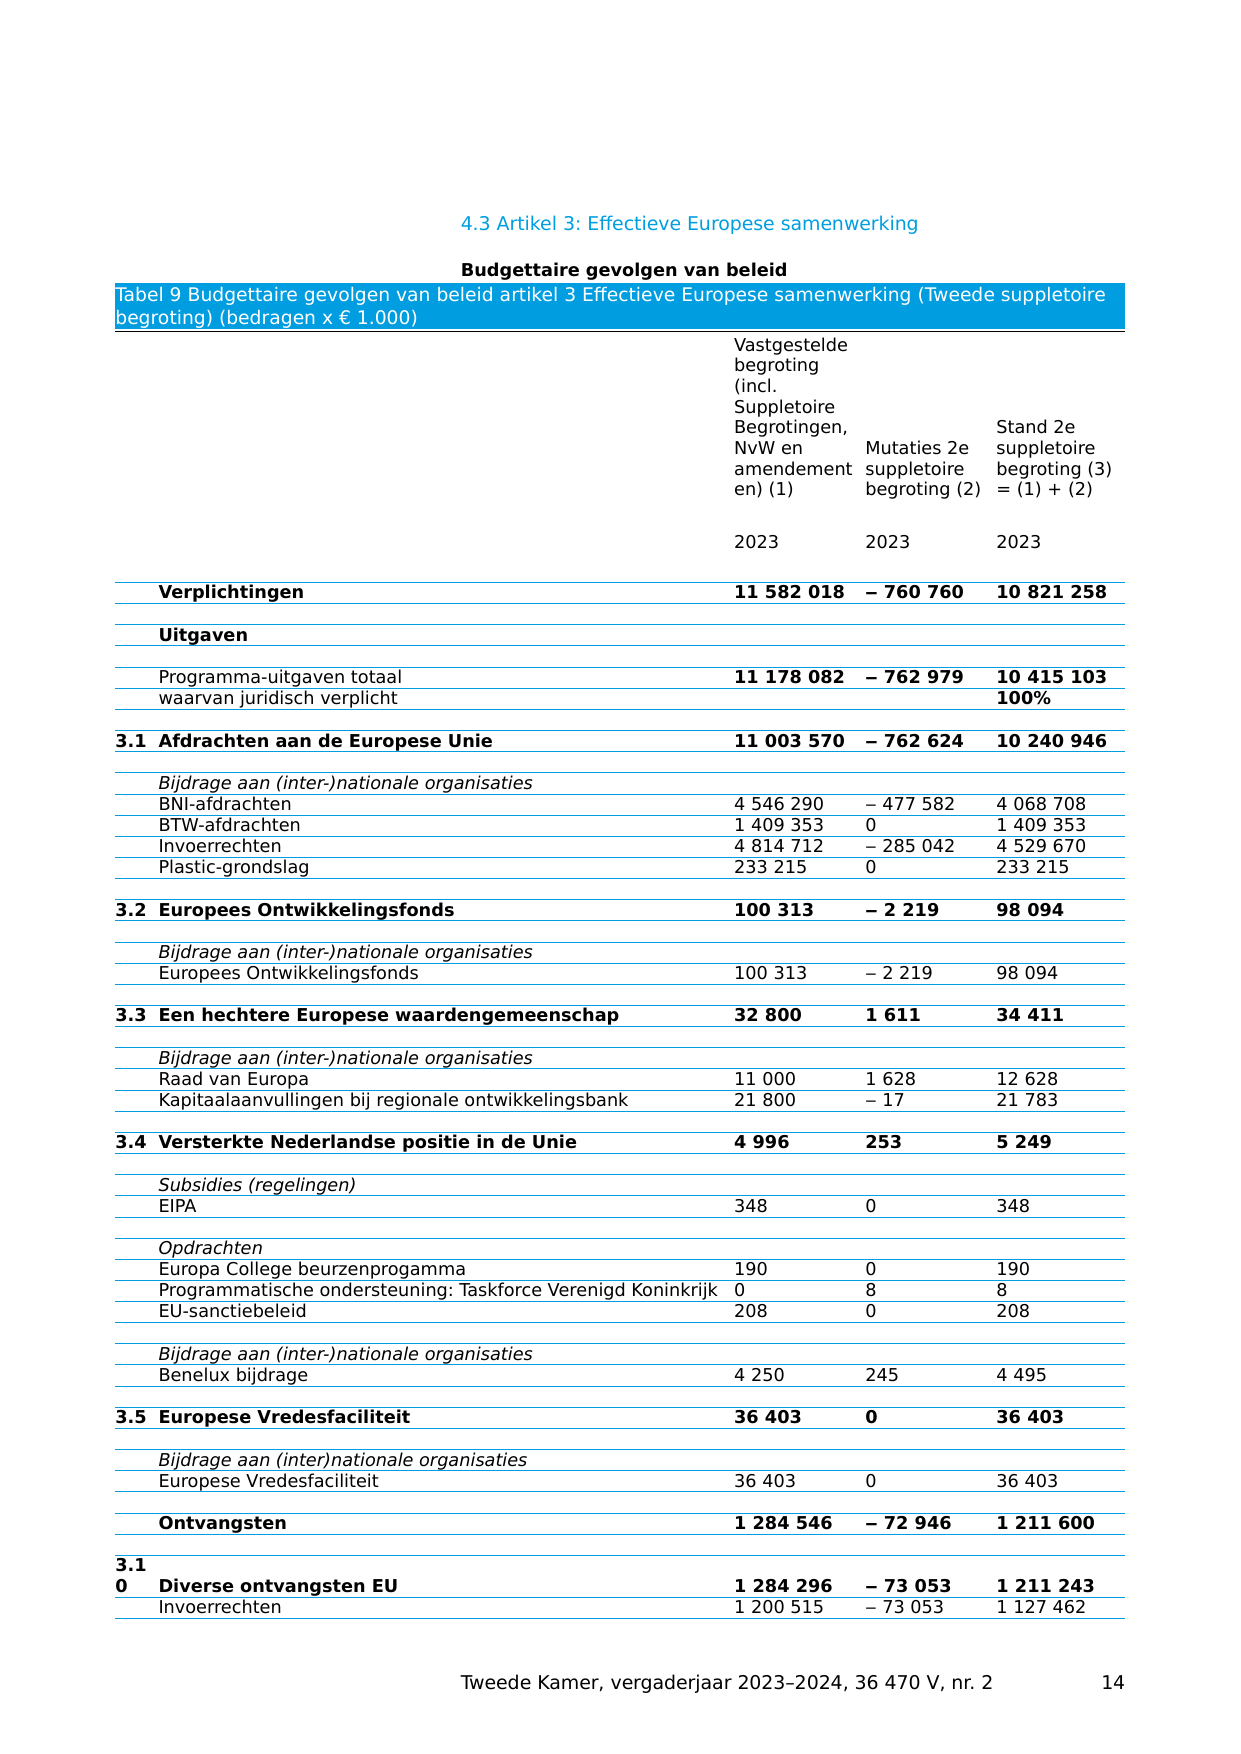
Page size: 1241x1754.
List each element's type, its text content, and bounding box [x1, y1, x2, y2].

table_cell Opdrachten [155, 1239, 731, 1259]
table_cell 245 [862, 1365, 993, 1386]
table_cell Vastgestelde begroting (incl. Suppletoire Begrotingen, NvW en amendementen) (1) [731, 332, 862, 503]
table_cell 1 611 [862, 1006, 993, 1026]
table_cell 1 284 546 [731, 1514, 862, 1533]
table_cell [993, 1429, 1125, 1449]
table_cell 0 [862, 1302, 993, 1322]
table_cell [862, 1344, 993, 1364]
table_cell 0 [862, 1196, 993, 1216]
table_cell [115, 583, 155, 603]
table_cell 4 546 290 [731, 795, 862, 814]
table_cell ‒ 760 760 [862, 583, 993, 603]
table_cell 4 529 670 [993, 837, 1125, 857]
table_cell 233 215 [993, 858, 1125, 878]
table_cell [115, 1091, 155, 1111]
table_cell [155, 921, 731, 941]
table_cell [862, 1239, 993, 1259]
table_cell [731, 1218, 862, 1237]
table_cell [862, 1154, 993, 1174]
table_cell [115, 1598, 155, 1618]
table_cell Versterkte Nederlandse positie in de Unie [155, 1133, 731, 1153]
table_cell waarvan juridisch verplicht [155, 689, 731, 709]
table_cell 253 [862, 1133, 993, 1153]
table_cell Bijdrage aan (inter-)nationale organisaties [155, 943, 731, 963]
table_cell [993, 625, 1125, 645]
table_cell 1 211 243 [993, 1556, 1125, 1596]
table_cell [862, 646, 993, 667]
table_cell [115, 604, 155, 624]
table_cell [155, 332, 731, 503]
table_cell [862, 1175, 993, 1195]
table_cell [862, 625, 993, 645]
table_cell 36 403 [993, 1471, 1125, 1491]
table_cell 0 [862, 1471, 993, 1491]
table_cell [731, 921, 862, 941]
table_cell Bijdrage aan (inter-)nationale organisaties [155, 1344, 731, 1364]
table_cell [115, 1535, 155, 1555]
table_cell ‒ 477 582 [862, 795, 993, 814]
table_cell [155, 879, 731, 899]
table_cell [993, 556, 1125, 582]
table_cell ‒ 2 219 [862, 964, 993, 984]
table_cell [862, 1027, 993, 1047]
table_cell [155, 556, 731, 582]
table_cell [731, 503, 862, 529]
table_cell [862, 1048, 993, 1068]
table_cell 11 003 570 [731, 731, 862, 751]
table_cell 4 068 708 [993, 795, 1125, 814]
table_cell [731, 1450, 862, 1470]
table_cell [115, 773, 155, 793]
table_cell [115, 921, 155, 941]
table_cell [115, 689, 155, 709]
table_cell [993, 1323, 1125, 1343]
table_cell [115, 529, 155, 556]
table_cell [731, 1323, 862, 1343]
table_cell [115, 1450, 155, 1470]
table_cell [115, 1492, 155, 1512]
table_cell 0 [862, 816, 993, 836]
table_cell [115, 625, 155, 645]
table_cell 21 783 [993, 1091, 1125, 1111]
table_cell [993, 921, 1125, 941]
table_cell 2023 [862, 529, 993, 556]
table_cell [115, 816, 155, 836]
table_cell 3.1 [115, 731, 155, 751]
table_cell [731, 1492, 862, 1512]
table_cell [155, 503, 731, 529]
table_cell [862, 503, 993, 529]
table_cell 1 127 462 [993, 1598, 1125, 1618]
table_cell [115, 1196, 155, 1216]
table_cell Ontvangsten [155, 1514, 731, 1533]
table_cell [862, 1218, 993, 1237]
table_cell Europese Vredesfaciliteit [155, 1471, 731, 1491]
table_cell [155, 529, 731, 556]
table_cell 1 211 600 [993, 1514, 1125, 1533]
table_cell 98 094 [993, 900, 1125, 920]
table_cell [731, 604, 862, 624]
table_cell [115, 710, 155, 730]
table_cell [115, 1365, 155, 1386]
table_cell Kapitaalaanvullingen bij regionale ontwikkelingsbank [155, 1091, 731, 1111]
table_cell 348 [993, 1196, 1125, 1216]
table_cell Europa College beurzenprogamma [155, 1260, 731, 1280]
table_cell 10 821 258 [993, 583, 1125, 603]
table_cell 98 094 [993, 964, 1125, 984]
table_cell [155, 604, 731, 624]
table_cell Programmatische ondersteuning: Taskforce Verenigd Koninkrijk [155, 1281, 731, 1301]
table_cell [862, 773, 993, 793]
table_cell Verplichtingen [155, 583, 731, 603]
table_cell Benelux bijdrage [155, 1365, 731, 1386]
table_cell 100% [993, 689, 1125, 709]
table_cell [731, 625, 862, 645]
table_cell [993, 604, 1125, 624]
table_cell Europees Ontwikkelingsfonds [155, 900, 731, 920]
table_cell 10 415 103 [993, 668, 1125, 688]
table_cell ‒ 285 042 [862, 837, 993, 857]
table_cell 8 [993, 1281, 1125, 1301]
table_cell Stand 2e suppletoire begroting (3) = (1) + (2) [993, 332, 1125, 503]
table_cell Europees Ontwikkelingsfonds [155, 964, 731, 984]
table_cell [731, 1387, 862, 1407]
table_cell Uitgaven [155, 625, 731, 645]
table_cell [993, 752, 1125, 772]
table_cell [115, 1344, 155, 1364]
table_cell [155, 1154, 731, 1174]
table_cell [731, 773, 862, 793]
table_cell [993, 1175, 1125, 1195]
table_cell [993, 710, 1125, 730]
table_cell [115, 668, 155, 688]
table_cell 5 249 [993, 1133, 1125, 1153]
table_cell [731, 1154, 862, 1174]
table_cell [155, 752, 731, 772]
table_cell [993, 1048, 1125, 1068]
table_cell [862, 1112, 993, 1132]
table_cell [731, 1027, 862, 1047]
table_cell 36 403 [731, 1408, 862, 1428]
table_cell 8 [862, 1281, 993, 1301]
table_cell 4 495 [993, 1365, 1125, 1386]
table_cell 32 800 [731, 1006, 862, 1026]
table_cell Bijdrage aan (inter-)nationale organisaties [155, 773, 731, 793]
table_cell Bijdrage aan (inter-)nationale organisaties [155, 1048, 731, 1068]
table_cell [115, 1069, 155, 1089]
table_cell [115, 879, 155, 899]
table_cell 0 [862, 1408, 993, 1428]
table_cell Plastic-grondslag [155, 858, 731, 878]
table_cell [115, 1471, 155, 1491]
table_cell 2023 [993, 529, 1125, 556]
table_cell [115, 1429, 155, 1449]
table_cell [115, 1175, 155, 1195]
table_cell [731, 1344, 862, 1364]
table_cell [731, 752, 862, 772]
table_cell [731, 943, 862, 963]
table_cell Europese Vredesfaciliteit [155, 1408, 731, 1428]
table_cell [993, 1535, 1125, 1555]
table_cell [115, 795, 155, 814]
table_cell [862, 985, 993, 1005]
table_cell [993, 646, 1125, 667]
table_cell [993, 1218, 1125, 1237]
title 4.3 Artikel 3: Effectieve Europese samenwerking [461, 213, 1125, 235]
table_cell 1 628 [862, 1069, 993, 1089]
table_cell ‒ 73 053 [862, 1598, 993, 1618]
table_cell [993, 1450, 1125, 1470]
table_cell 21 800 [731, 1091, 862, 1111]
table_cell 36 403 [993, 1408, 1125, 1428]
table_cell Een hechtere Europese waardengemeenschap [155, 1006, 731, 1026]
table_cell Subsidies (regelingen) [155, 1175, 731, 1195]
table_cell [993, 1239, 1125, 1259]
table_cell [993, 985, 1125, 1005]
table_cell [115, 1281, 155, 1301]
table_cell Invoerrechten [155, 1598, 731, 1618]
table_cell [155, 1387, 731, 1407]
table_cell [115, 1260, 155, 1280]
table_cell [115, 332, 155, 503]
table_cell [115, 1302, 155, 1322]
table_cell [862, 1323, 993, 1343]
table_cell 1 409 353 [731, 816, 862, 836]
table_cell 3.3 [115, 1006, 155, 1026]
table_cell 4 996 [731, 1133, 862, 1153]
table_cell 3.2 [115, 900, 155, 920]
table_cell [862, 1429, 993, 1449]
table_cell 0 [862, 1260, 993, 1280]
table_cell BNI-afdrachten [155, 795, 731, 814]
table_cell [862, 921, 993, 941]
table_cell 1 200 515 [731, 1598, 862, 1618]
table_cell ‒ 72 946 [862, 1514, 993, 1533]
table_cell 2023 [731, 529, 862, 556]
table_cell 348 [731, 1196, 862, 1216]
table_cell 233 215 [731, 858, 862, 878]
table_cell [115, 1218, 155, 1237]
table_cell [115, 1387, 155, 1407]
table_cell [731, 556, 862, 582]
table_cell 208 [993, 1302, 1125, 1322]
table_cell 0 [862, 858, 993, 878]
table_cell Mutaties 2e suppletoire begroting (2) [862, 332, 993, 503]
table_cell [862, 879, 993, 899]
table_cell 100 313 [731, 900, 862, 920]
table_cell 11 000 [731, 1069, 862, 1089]
table_cell [155, 985, 731, 1005]
table_cell [115, 964, 155, 984]
table_cell Programma-uitgaven totaal [155, 668, 731, 688]
table_cell [731, 689, 862, 709]
table_cell [731, 1048, 862, 1068]
table_cell [115, 1323, 155, 1343]
table_cell [731, 1112, 862, 1132]
table_cell [115, 752, 155, 772]
table_cell 190 [731, 1260, 862, 1280]
table_cell ‒ 762 979 [862, 668, 993, 688]
table_cell [862, 1450, 993, 1470]
table_cell [993, 1344, 1125, 1364]
table_cell [993, 943, 1125, 963]
table_cell [115, 556, 155, 582]
table_cell [155, 1492, 731, 1512]
table_cell [862, 710, 993, 730]
table_cell [993, 773, 1125, 793]
table_cell Raad van Europa [155, 1069, 731, 1089]
table_cell [115, 943, 155, 963]
table_cell [993, 503, 1125, 529]
table_cell [731, 646, 862, 667]
table_cell [115, 1154, 155, 1174]
table_cell Afdrachten aan de Europese Unie [155, 731, 731, 751]
table_cell Invoerrechten [155, 837, 731, 857]
table_cell [862, 752, 993, 772]
table_cell [862, 604, 993, 624]
table_cell ‒ 762 624 [862, 731, 993, 751]
table_cell [862, 689, 993, 709]
table_cell 0 [731, 1281, 862, 1301]
table_cell [993, 1154, 1125, 1174]
table_cell 10 240 946 [993, 731, 1125, 751]
table_cell Bijdrage aan (inter)nationale organisaties [155, 1450, 731, 1470]
table_cell 3.4 [115, 1133, 155, 1153]
table_cell 1 409 353 [993, 816, 1125, 836]
table_cell [731, 1175, 862, 1195]
table_cell [155, 646, 731, 667]
table_cell EIPA [155, 1196, 731, 1216]
table_cell Diverse ontvangsten EU [155, 1556, 731, 1596]
table_cell [862, 556, 993, 582]
table_cell 11 178 082 [731, 668, 862, 688]
table_cell 4 250 [731, 1365, 862, 1386]
table_cell 12 628 [993, 1069, 1125, 1089]
table_cell [993, 1387, 1125, 1407]
table_cell [731, 1535, 862, 1555]
table_cell [993, 1492, 1125, 1512]
table_cell 100 313 [731, 964, 862, 984]
table_cell 190 [993, 1260, 1125, 1280]
table_cell [115, 1048, 155, 1068]
table_cell [993, 1027, 1125, 1047]
text Budgettaire gevolgen van beleid [461, 258, 1125, 281]
table_cell 3.5 [115, 1408, 155, 1428]
table_cell 1 284 296 [731, 1556, 862, 1596]
table_cell [115, 837, 155, 857]
table_cell [155, 1112, 731, 1132]
table_cell [731, 1239, 862, 1259]
table_cell [115, 1027, 155, 1047]
table_cell [862, 1535, 993, 1555]
table_cell [155, 1027, 731, 1047]
table_cell 36 403 [731, 1471, 862, 1491]
table_cell [115, 985, 155, 1005]
table_cell [731, 1429, 862, 1449]
table_cell [862, 1492, 993, 1512]
table_cell [115, 503, 155, 529]
table_cell [115, 1112, 155, 1132]
table_cell [155, 1535, 731, 1555]
table_cell [155, 1323, 731, 1343]
table_cell [115, 1239, 155, 1259]
table_cell EU-sanctiebeleid [155, 1302, 731, 1322]
table_cell [731, 710, 862, 730]
table_cell [155, 1218, 731, 1237]
table_cell [993, 1112, 1125, 1132]
table_cell [115, 646, 155, 667]
table_cell ‒ 73 053 [862, 1556, 993, 1596]
table_cell [155, 710, 731, 730]
table_cell ‒ 17 [862, 1091, 993, 1111]
table_cell [731, 985, 862, 1005]
table_cell 3.10 [115, 1556, 155, 1596]
table_cell [862, 1387, 993, 1407]
table_cell BTW-afdrachten [155, 816, 731, 836]
table_cell [993, 879, 1125, 899]
table_cell 11 582 018 [731, 583, 862, 603]
table_cell [862, 943, 993, 963]
table_cell [115, 858, 155, 878]
table_cell [115, 1514, 155, 1533]
table_cell 34 411 [993, 1006, 1125, 1026]
table_cell 4 814 712 [731, 837, 862, 857]
table_cell 208 [731, 1302, 862, 1322]
table_cell ‒ 2 219 [862, 900, 993, 920]
table_cell [731, 879, 862, 899]
table_cell [155, 1429, 731, 1449]
